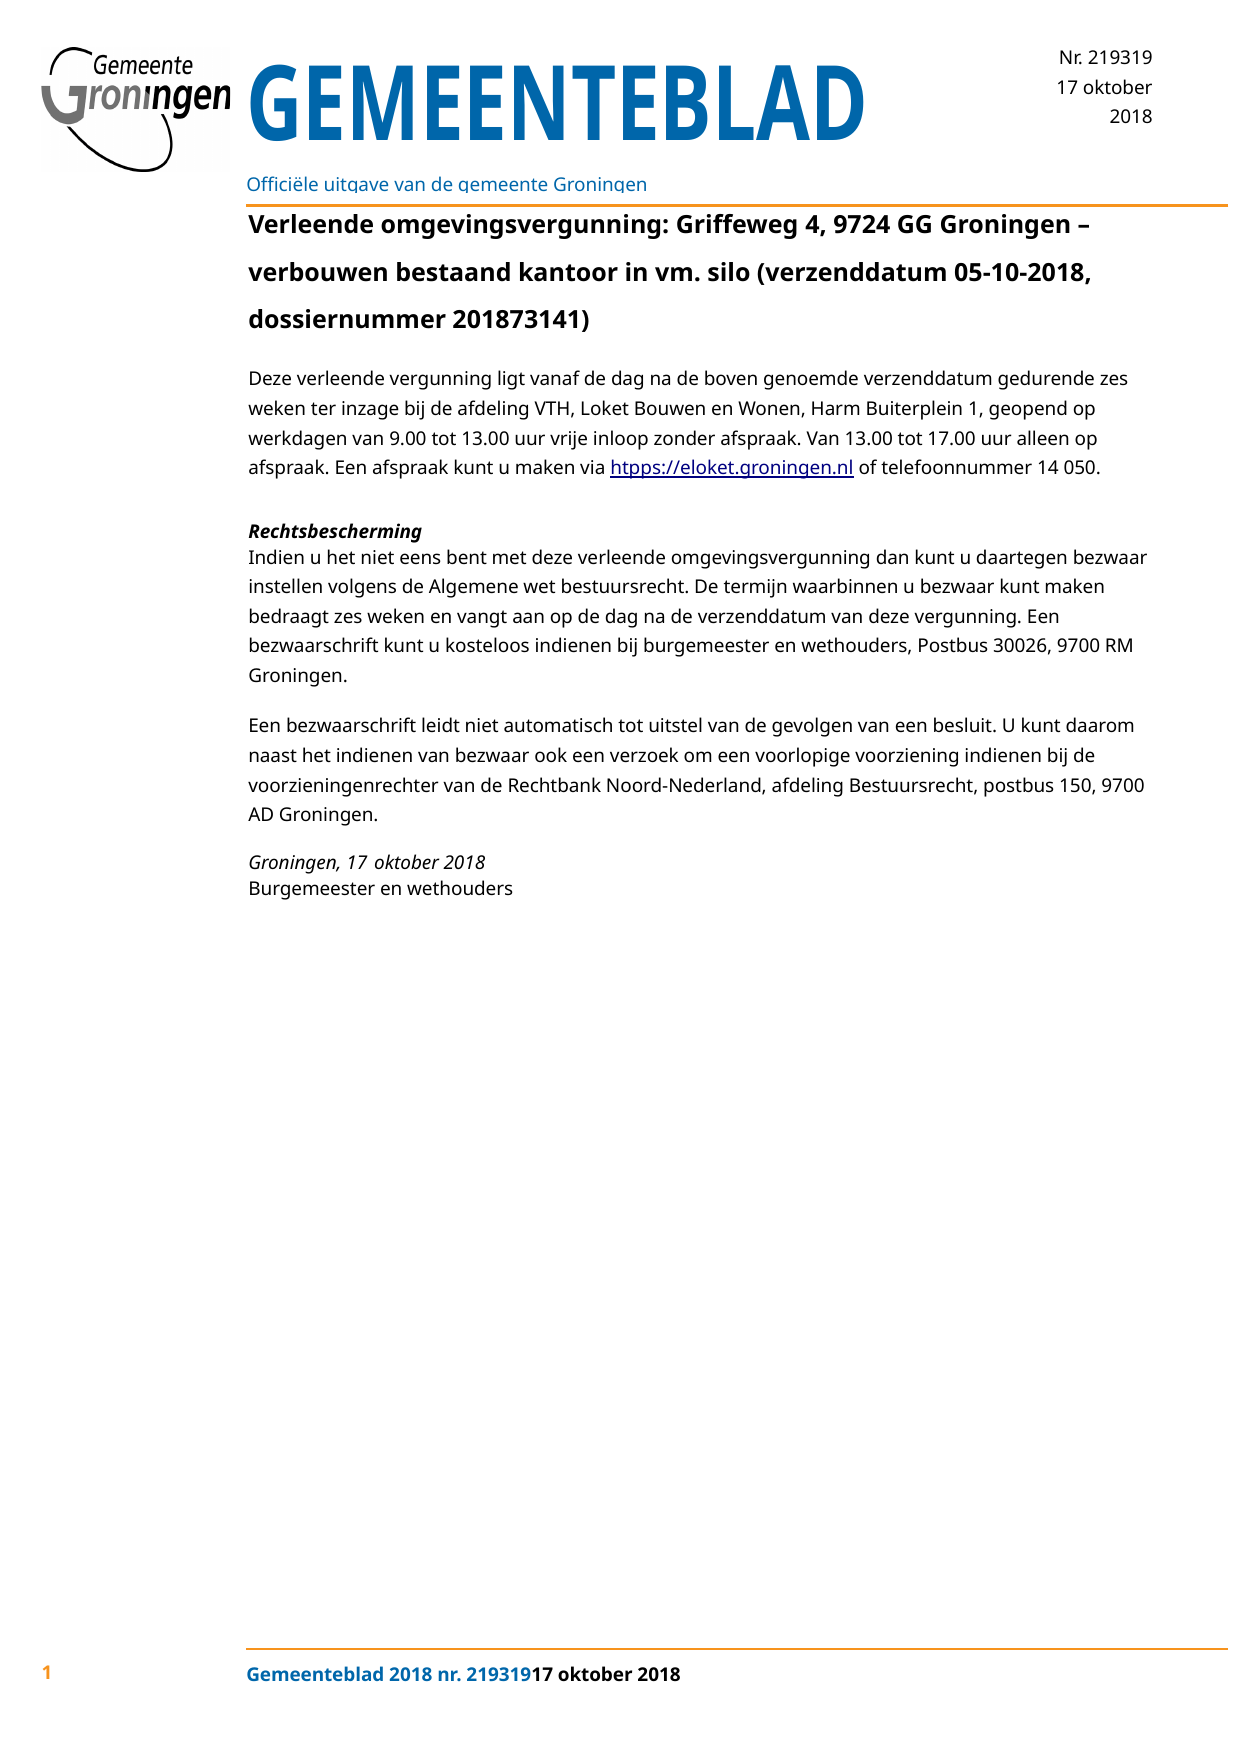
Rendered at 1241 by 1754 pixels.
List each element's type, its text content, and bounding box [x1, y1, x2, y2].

text Burgemeester en wethouders [248, 875, 1152, 901]
text Rechtsbescherming [248, 518, 1152, 544]
text Deze verleende vergunning ligt vanaf de dag na de boven genoemde verzenddatum gedurende zes weken ter inzage bij de afdeling VTH, Loket Bouwen en Wonen, Harm Buiterplein 1, geopend op werkdagen van 9.00 tot 13.00 uur vrije inloop zonder afspraak. Van 13.00 tot 17.00 uur alleen op afspraak. Een afspraak kunt u maken via htpps://eloket.groningen.nl of telefoonnummer 14 050. [248, 366, 1152, 480]
picture [41, 47, 231, 172]
text Verleende omgevingsvergunning: Griffeweg 4, 9724 GG Groningen – verbouwen bestaand kantoor in vm. silo (verzenddatum 05-10-2018, dossiernummer 201873141) [248, 207, 1152, 336]
text Een bezwaarschrift leidt niet automatisch tot uitstel van de gevolgen van een besluit. U kunt daarom naast het indienen van bezwaar ook een verzoek om een voorlopige voorziening indienen bij de voorzieningenrechter van de Rechtbank Noord-Nederland, afdeling Bestuursrecht, postbus 150, 9700 AD Groningen. [248, 713, 1152, 827]
text Indien u het niet eens bent met deze verleende omgevingsvergunning dan kunt u daartegen bezwaar instellen volgens de Algemene wet bestuursrecht. De termijn waarbinnen u bezwaar kunt maken bedraagt zes weken en vangt aan op de dag na de verzenddatum van deze vergunning. Een bezwaarschrift kunt u kosteloos indienen bij burgemeester en wethouders, Postbus 30026, 9700 RM Groningen. [248, 544, 1152, 688]
text Groningen, 17 oktober 2018 [248, 849, 1152, 875]
